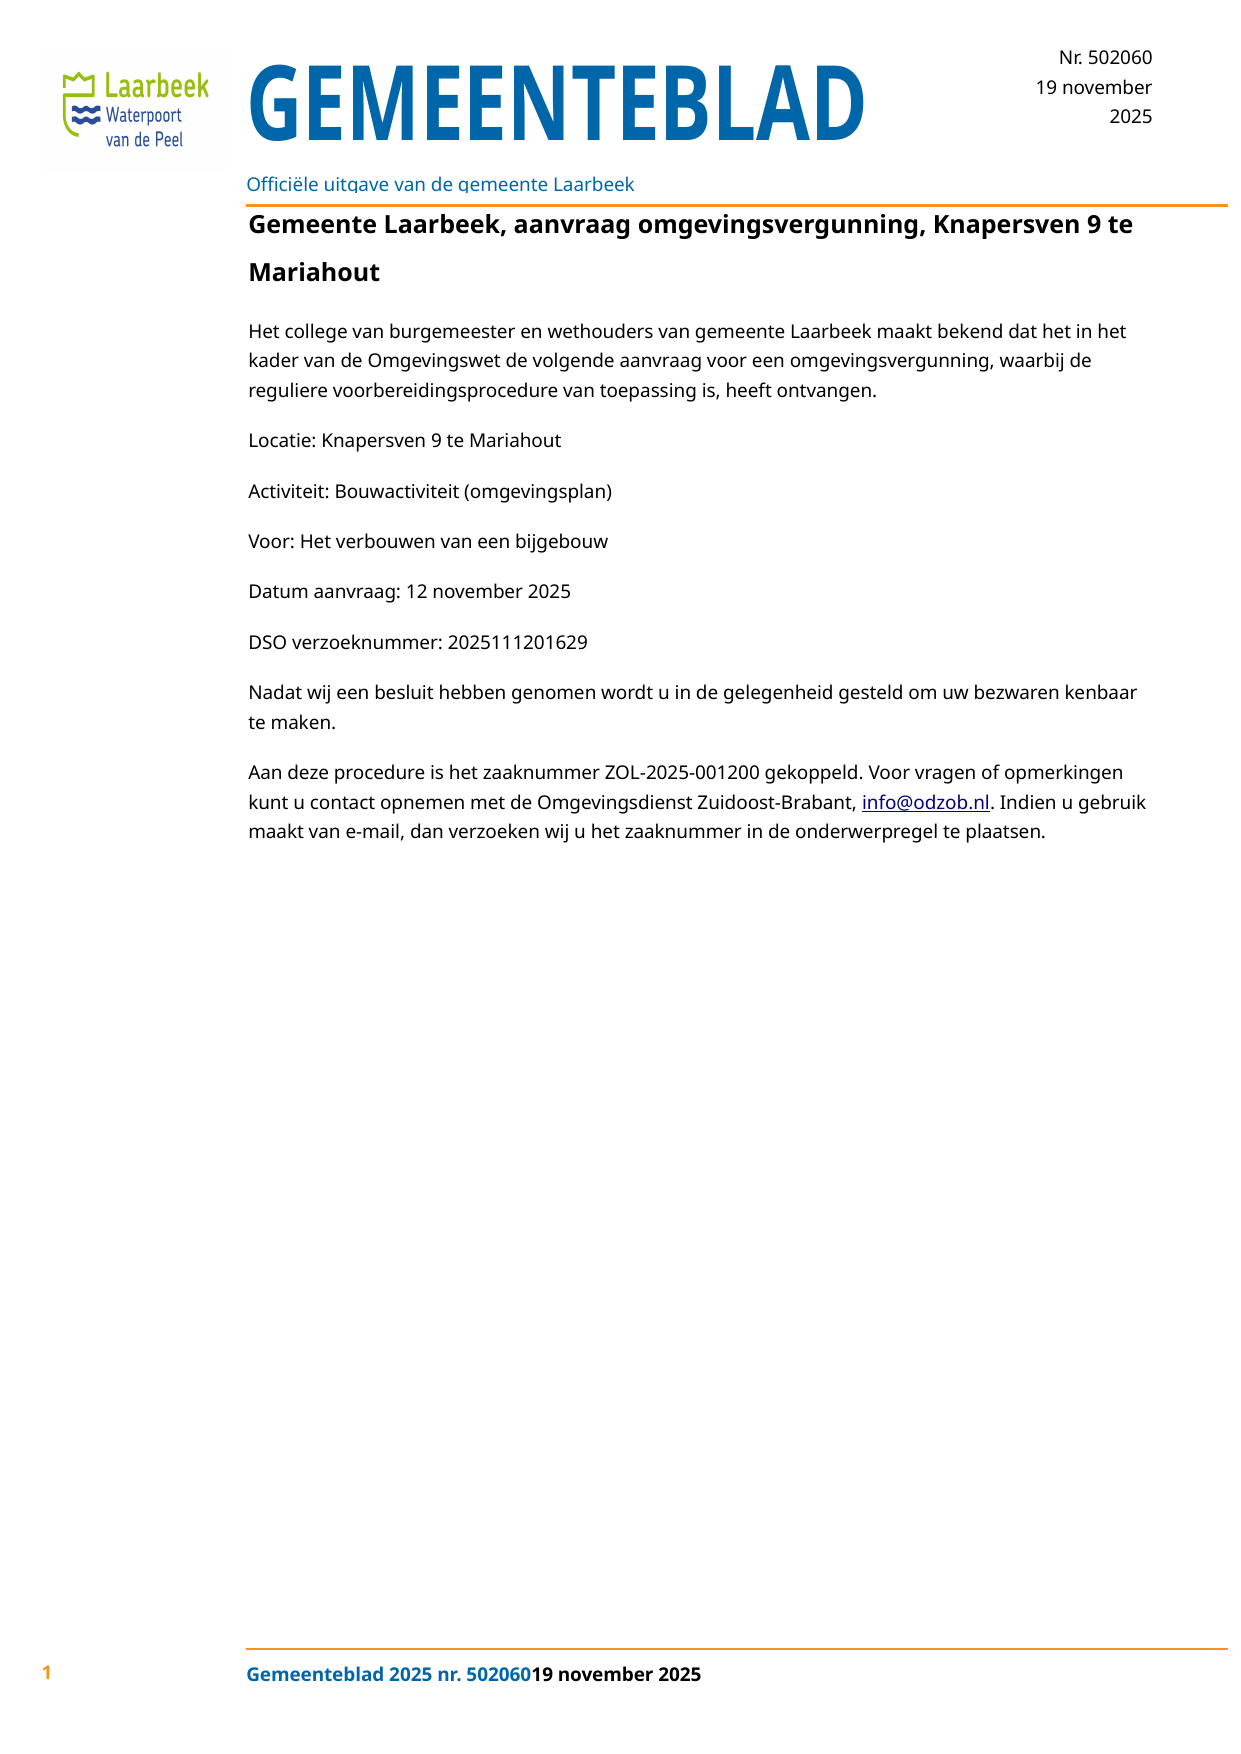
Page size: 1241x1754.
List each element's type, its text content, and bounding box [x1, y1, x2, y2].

text Voor: Het verbouwen van een bijgebouw [248, 528, 1152, 554]
text Datum aanvraag: 12 november 2025 [248, 579, 1152, 604]
text Nadat wij een besluit hebben genomen wordt u in de gelegenheid gesteld om uw bezwaren kenbaar te maken. [248, 679, 1152, 735]
text Aan deze procedure is het zaaknummer ZOL-2025-001200 gekoppeld. Voor vragen of opmerkingen kunt u contact opnemen met de Omgevingsdienst Zuidoost-Brabant, info@odzob.nl. Indien u gebruik maakt van e-mail, dan verzoeken wij u het zaaknummer in de onderwerpregel te plaatsen. [248, 759, 1152, 844]
text Locatie: Knapersven 9 te Mariahout [248, 427, 1152, 453]
picture [41, 47, 231, 172]
text DSO verzoeknummer: 2025111201629 [248, 629, 1152, 655]
text Gemeente Laarbeek, aanvraag omgevingsvergunning, Knapersven 9 te Mariahout [248, 207, 1152, 288]
text Het college van burgemeester en wethouders van gemeente Laarbeek maakt bekend dat het in het kader van de Omgevingswet de volgende aanvraag voor een omgevingsvergunning, waarbij de reguliere voorbereidingsprocedure van toepassing is, heeft ontvangen. [248, 318, 1152, 403]
text Activiteit: Bouwactiviteit (omgevingsplan) [248, 478, 1152, 504]
